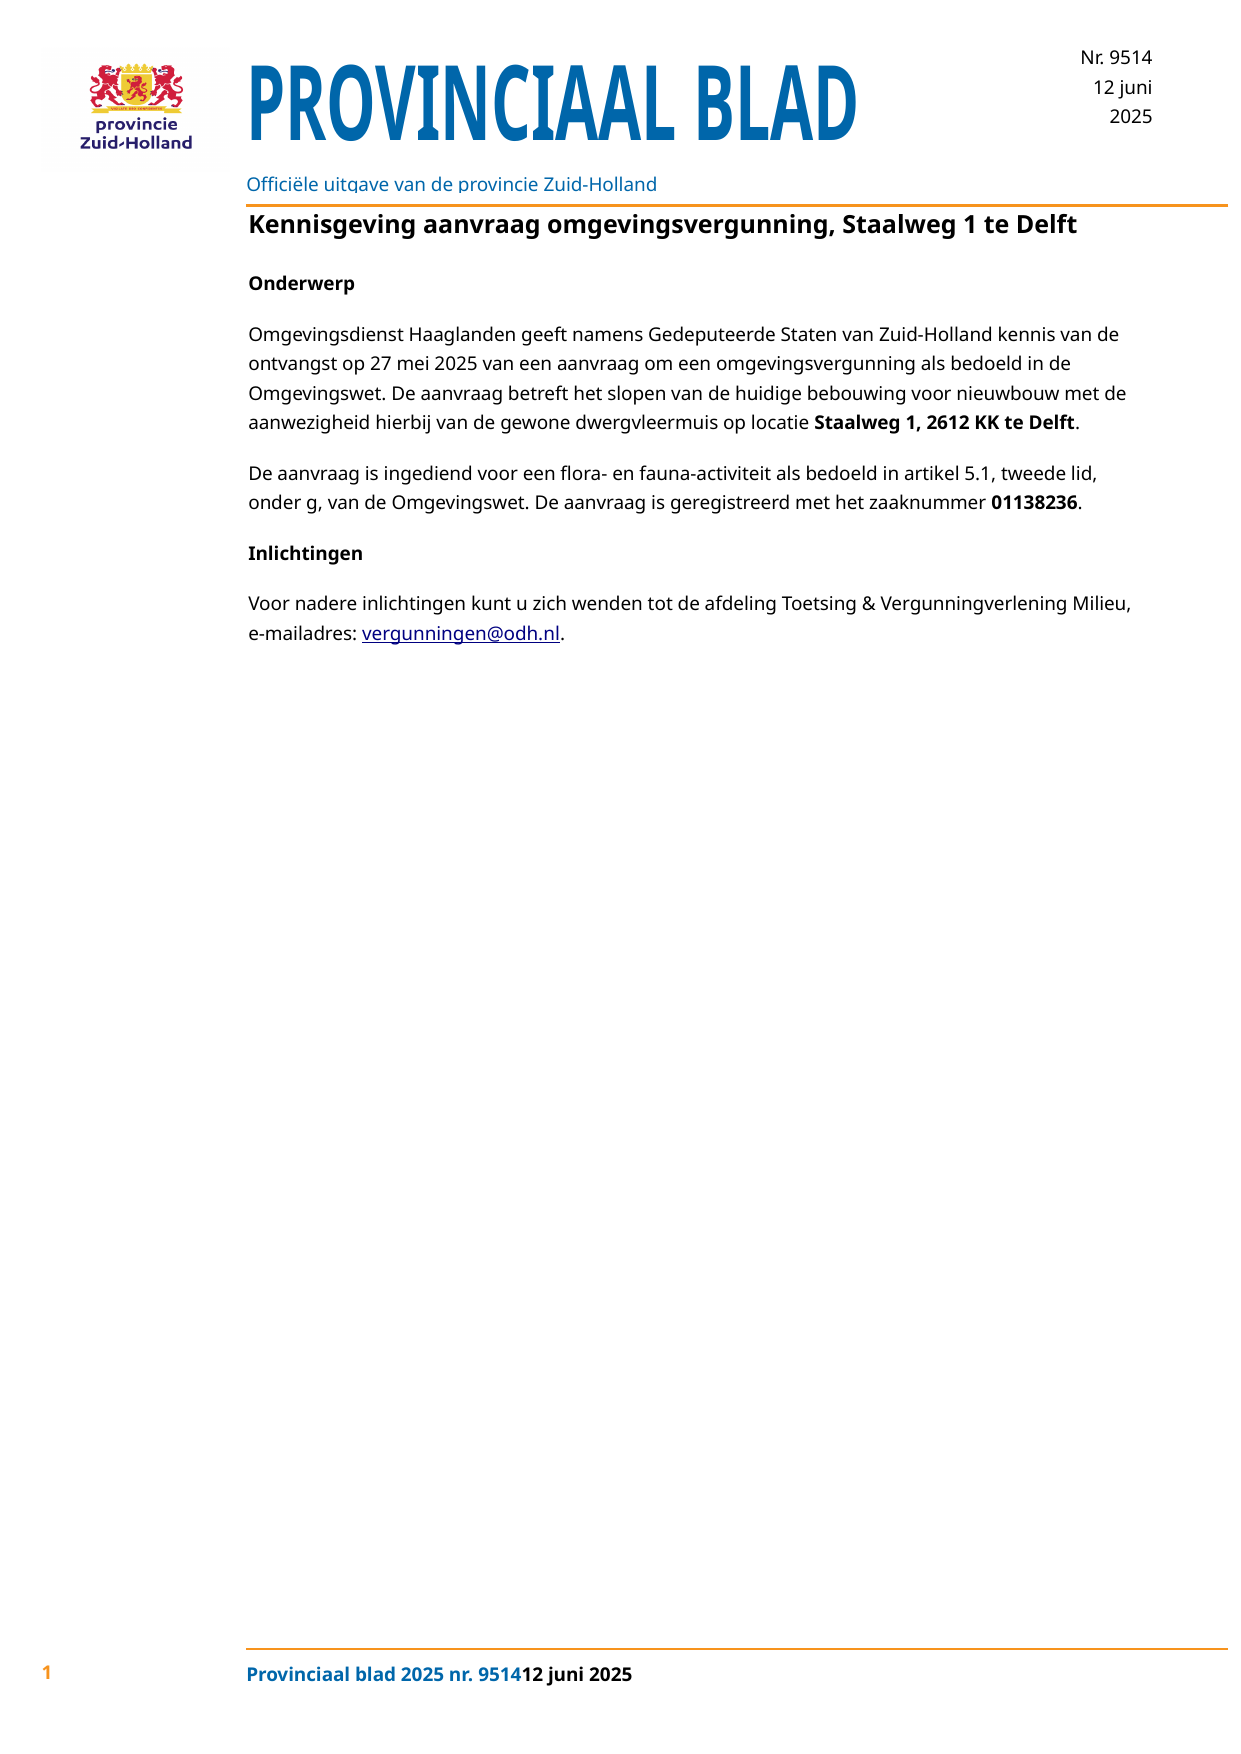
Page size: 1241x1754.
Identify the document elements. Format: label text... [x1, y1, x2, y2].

text Inlichtingen [248, 540, 1152, 566]
picture [41, 47, 231, 172]
text Voor nadere inlichtingen kunt u zich wenden tot de afdeling Toetsing & Vergunningverlening Milieu, e-mailadres: vergunningen@odh.nl. [248, 590, 1152, 646]
text Kennisgeving aanvraag omgevingsvergunning, Staalweg 1 te Delft [248, 207, 1152, 241]
text Onderwerp [248, 270, 1152, 296]
text De aanvraag is ingediend voor een flora- en fauna-activiteit als bedoeld in artikel 5.1, tweede lid, onder g, van de Omgevingswet. De aanvraag is geregistreerd met het zaaknummer 01138236. [248, 460, 1152, 515]
text Omgevingsdienst Haaglanden geeft namens Gedeputeerde Staten van Zuid-Holland kennis van de ontvangst op 27 mei 2025 van een aanvraag om een omgevingsvergunning als bedoeld in de Omgevingswet. De aanvraag betreft het slopen van de huidige bebouwing voor nieuwbouw met de aanwezigheid hierbij van de gewone dwergvleermuis op locatie Staalweg 1, 2612 KK te Delft. [248, 321, 1152, 435]
